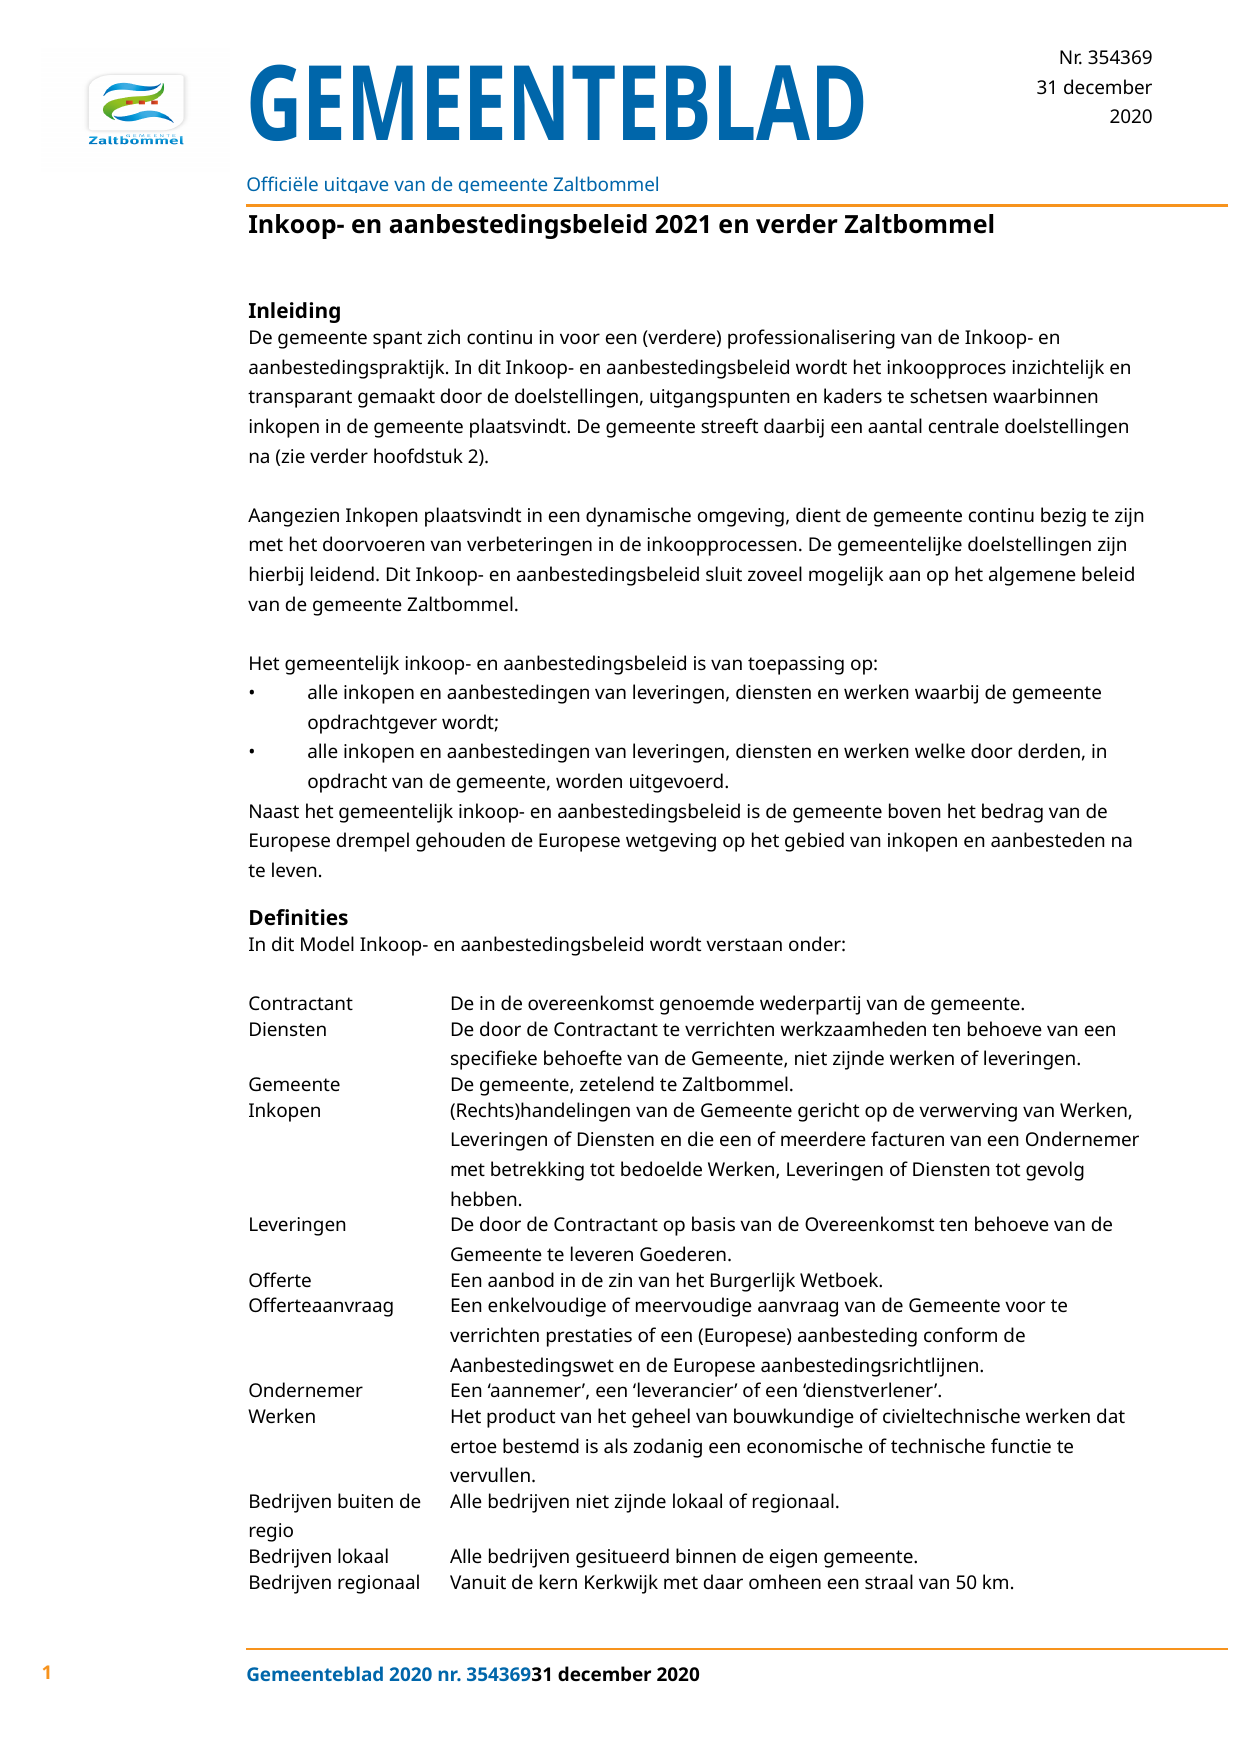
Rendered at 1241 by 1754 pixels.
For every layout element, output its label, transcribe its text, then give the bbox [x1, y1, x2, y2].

table_cell De door de Contractant te verrichten werkzaamheden ten behoeve van een specifieke behoefte van de Gemeente, niet zijnde werken of leveringen. [450, 1016, 1152, 1071]
table_cell Bedrijven lokaal [248, 1544, 450, 1569]
table_cell Een aanbod in de zin van het Burgerlijk Wetboek. [450, 1267, 1152, 1293]
table_cell Werken [248, 1403, 450, 1488]
table_cell Een enkelvoudige of meervoudige aanvraag van de Gemeente voor te verrichten prestaties of een (Europese) aanbesteding conform de Aanbestedingswet en de Europese aanbestedingsrichtlijnen. [450, 1293, 1152, 1377]
table_cell Leveringen [248, 1212, 450, 1267]
picture [41, 47, 231, 172]
text Definities [248, 903, 1152, 931]
table_cell Offerteaanvraag [248, 1293, 450, 1377]
table_cell Alle bedrijven niet zijnde lokaal of regionaal. [450, 1488, 1152, 1543]
list alle inkopen en aanbestedingen van leveringen, diensten en werken welke door derden, in opdracht van de gemeente, worden uitgevoerd. [248, 739, 1152, 794]
text Naast het gemeentelijk inkoop- en aanbestedingsbeleid is de gemeente boven het bedrag van de Europese drempel gehouden de Europese wetgeving op het gebied van inkopen en aanbesteden na te leven. [248, 798, 1152, 883]
text Aangezien Inkopen plaatsvindt in een dynamische omgeving, dient de gemeente continu bezig te zijn met het doorvoeren van verbeteringen in de inkoopprocessen. De gemeentelijke doelstellingen zijn hierbij leidend. Dit Inkoop- en aanbestedingsbeleid sluit zoveel mogelijk aan op het algemene beleid van de gemeente Zaltbommel. [248, 502, 1152, 616]
table_cell Bedrijven regionaal [248, 1569, 450, 1595]
text De gemeente spant zich continu in voor een (verdere) professionalisering van de Inkoop- en aanbestedingspraktijk. In dit Inkoop- en aanbestedingsbeleid wordt het inkoopproces inzichtelijk en transparant gemaakt door de doelstellingen, uitgangspunten en kaders te schetsen waarbinnen inkopen in de gemeente plaatsvindt. De gemeente streeft daarbij een aantal centrale doelstellingen na (zie verder hoofdstuk 2). [248, 324, 1152, 468]
text In dit Model Inkoop- en aanbestedingsbeleid wordt verstaan onder: [248, 931, 1152, 957]
text Inleiding [248, 296, 1152, 324]
text Inkoop- en aanbestedingsbeleid 2021 en verder Zaltbommel [248, 207, 1152, 241]
table_cell Een ‘aannemer’, een ‘leverancier’ of een ‘dienstverlener’. [450, 1378, 1152, 1403]
table_header Contractant [248, 990, 450, 1016]
table_cell Alle bedrijven gesitueerd binnen de eigen gemeente. [450, 1544, 1152, 1569]
table_cell Vanuit de kern Kerkwijk met daar omheen een straal van 50 km. [450, 1569, 1152, 1595]
table_header De in de overeenkomst genoemde wederpartij van de gemeente. [450, 990, 1152, 1016]
table_cell Ondernemer [248, 1378, 450, 1403]
table_cell Offerte [248, 1267, 450, 1293]
text Het gemeentelijk inkoop- en aanbestedingsbeleid is van toepassing op: [248, 650, 1152, 676]
table_cell (Rechts)handelingen van de Gemeente gericht op de verwerving van Werken, Leveringen of Diensten en die een of meerdere facturen van een Ondernemer met betrekking tot bedoelde Werken, Leveringen of Diensten tot gevolg hebben. [450, 1097, 1152, 1212]
table_cell De gemeente, zetelend te Zaltbommel. [450, 1071, 1152, 1097]
list alle inkopen en aanbestedingen van leveringen, diensten en werken waarbij de gemeente opdrachtgever wordt; [248, 679, 1152, 735]
table_cell Diensten [248, 1016, 450, 1071]
table_cell Gemeente [248, 1071, 450, 1097]
table_cell Inkopen [248, 1097, 450, 1212]
table_cell De door de Contractant op basis van de Overeenkomst ten behoeve van de Gemeente te leveren Goederen. [450, 1212, 1152, 1267]
table_cell Bedrijven buiten de regio [248, 1488, 450, 1543]
table_cell Het product van het geheel van bouwkundige of civieltechnische werken dat ertoe bestemd is als zodanig een economische of technische functie te vervullen. [450, 1403, 1152, 1488]
